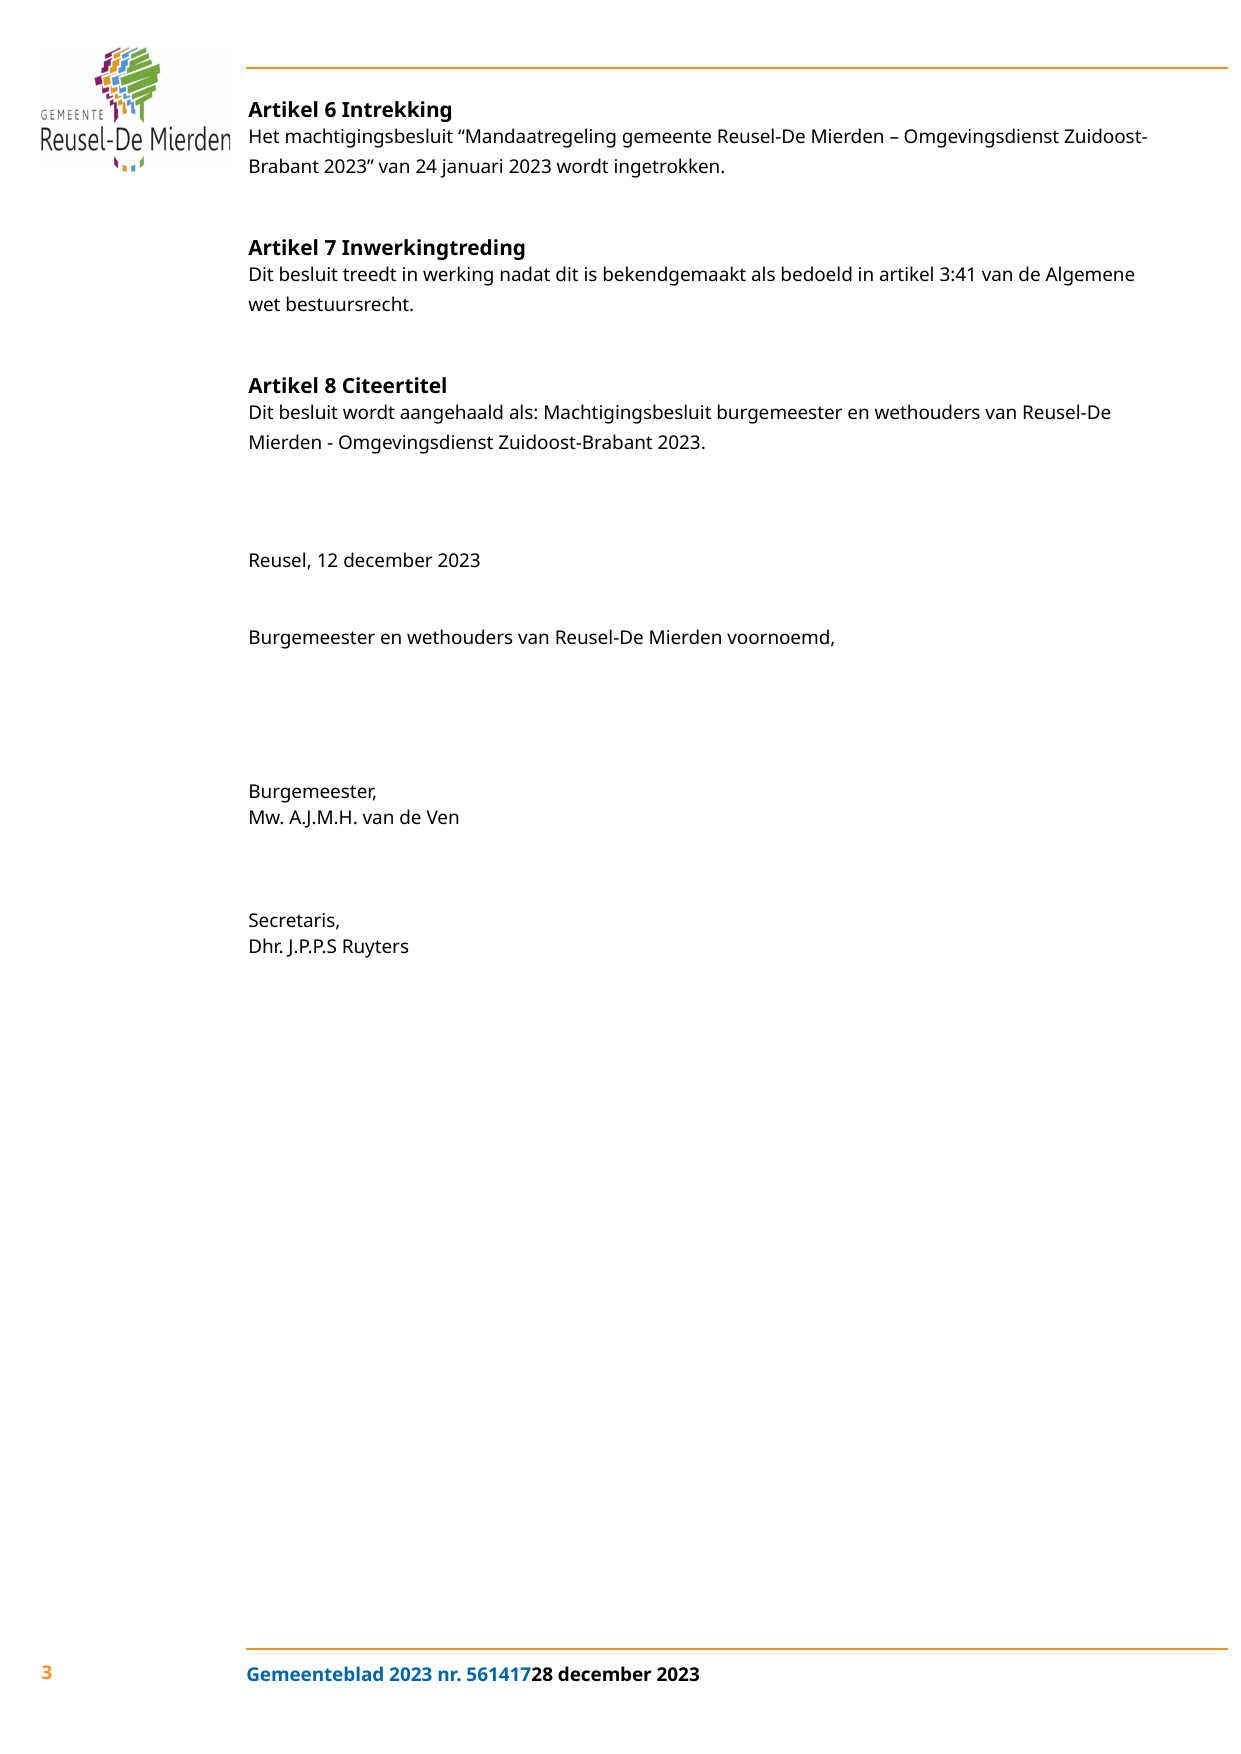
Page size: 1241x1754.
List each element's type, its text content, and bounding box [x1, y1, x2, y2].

text Burgemeester, [248, 779, 1152, 804]
text Artikel 7 Inwerkingtreding [248, 233, 1152, 261]
text Burgemeester en wethouders van Reusel-De Mierden voornoemd, [248, 624, 1152, 650]
text Artikel 8 Citeertitel [248, 371, 1152, 399]
text Dhr. J.P.P.S Ruyters [248, 933, 1152, 959]
picture [41, 47, 231, 172]
text Secretaris, [248, 907, 1152, 933]
text Artikel 6 Intrekking [248, 95, 1152, 123]
text Reusel, 12 december 2023 [248, 547, 1152, 573]
text Dit besluit wordt aangehaald als: Machtigingsbesluit burgemeester en wethouders van Reusel-De Mierden - Omgevingsdienst Zuidoost-Brabant 2023. [248, 399, 1152, 454]
text Mw. A.J.M.H. van de Ven [248, 804, 1152, 830]
text Het machtigingsbesluit “Mandaatregeling gemeente Reusel-De Mierden – Omgevingsdienst Zuidoost-Brabant 2023” van 24 januari 2023 wordt ingetrokken. [248, 123, 1152, 178]
text Dit besluit treedt in werking nadat dit is bekendgemaakt als bedoeld in artikel 3:41 van de Algemene wet bestuursrecht. [248, 261, 1152, 317]
